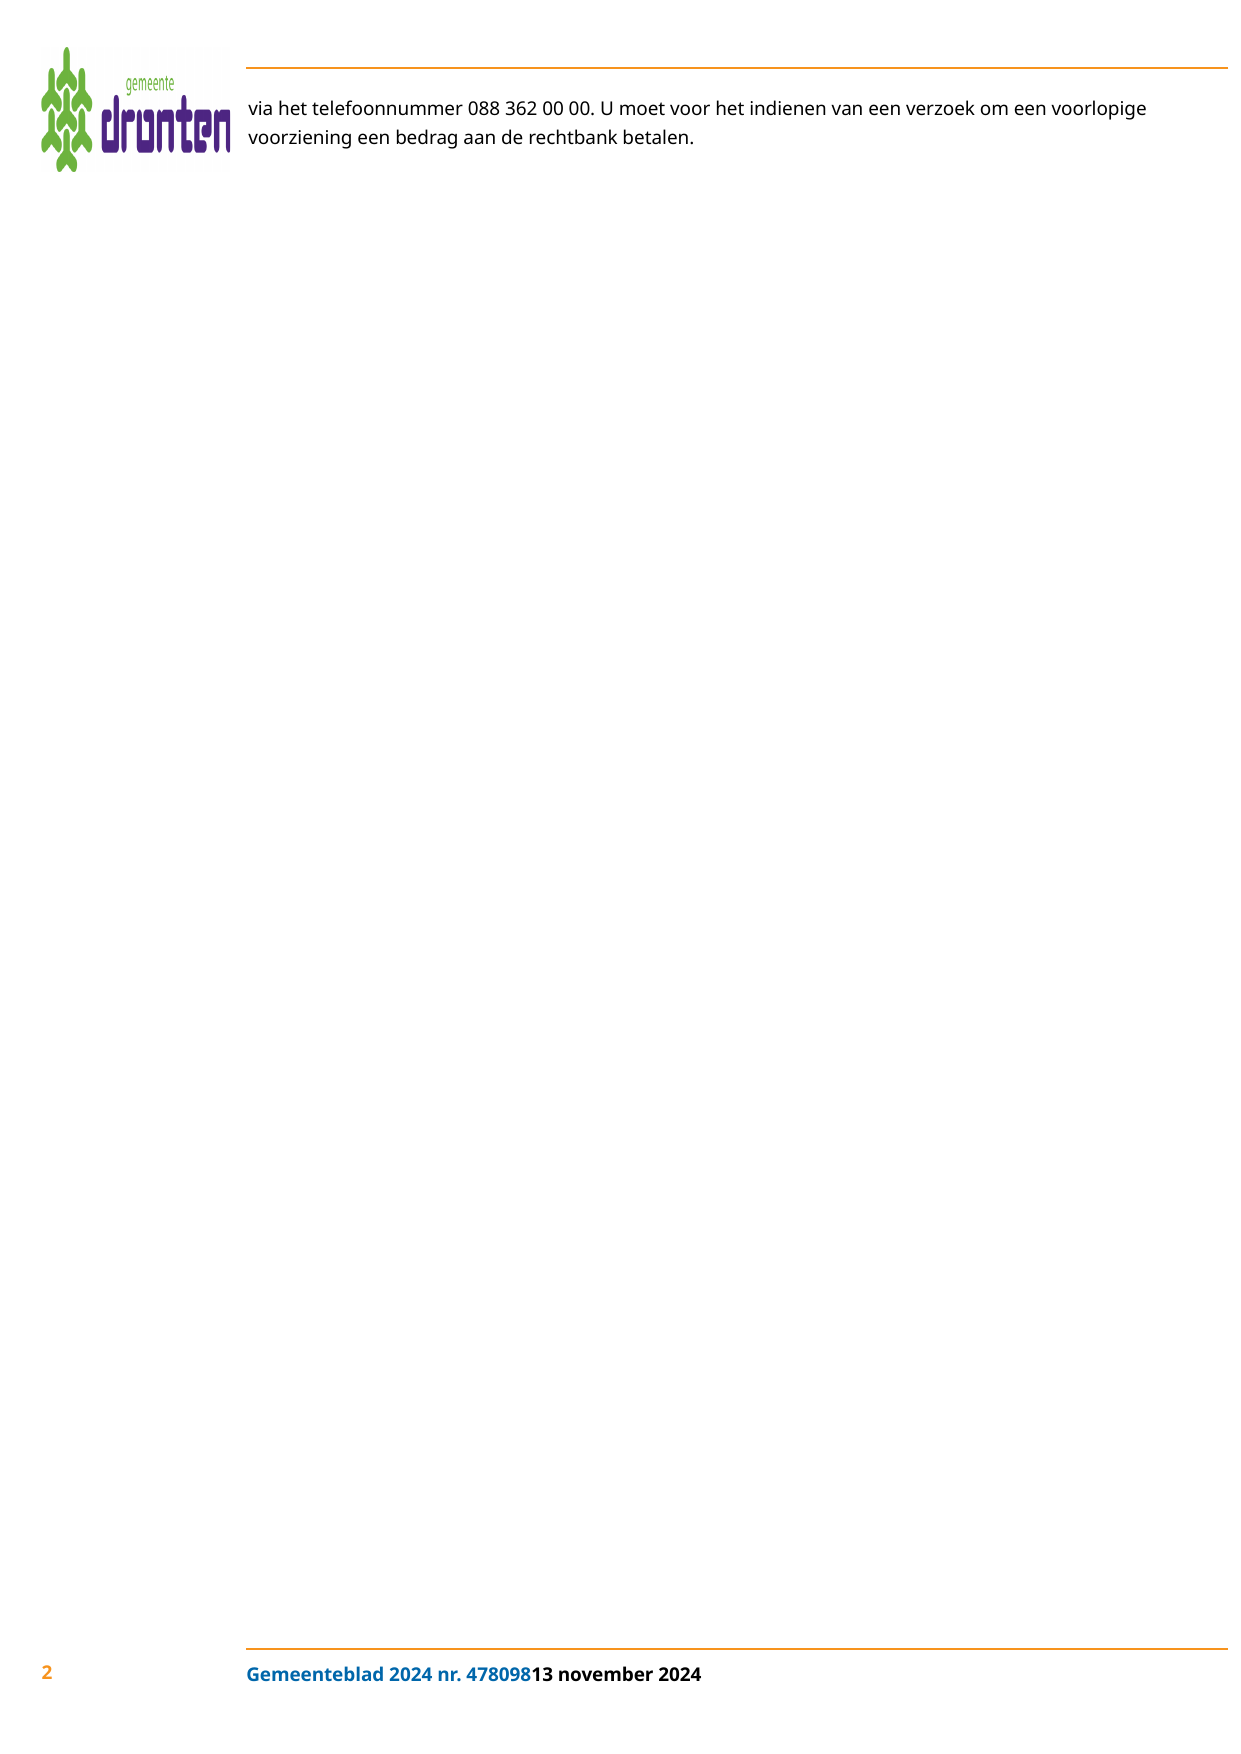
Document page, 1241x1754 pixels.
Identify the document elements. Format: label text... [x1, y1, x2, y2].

picture [41, 47, 231, 172]
text via het telefoonnummer 088 362 00 00. U moet voor het indienen van een verzoek om een voorlopige voorziening een bedrag aan de rechtbank betalen. [248, 95, 1152, 150]
